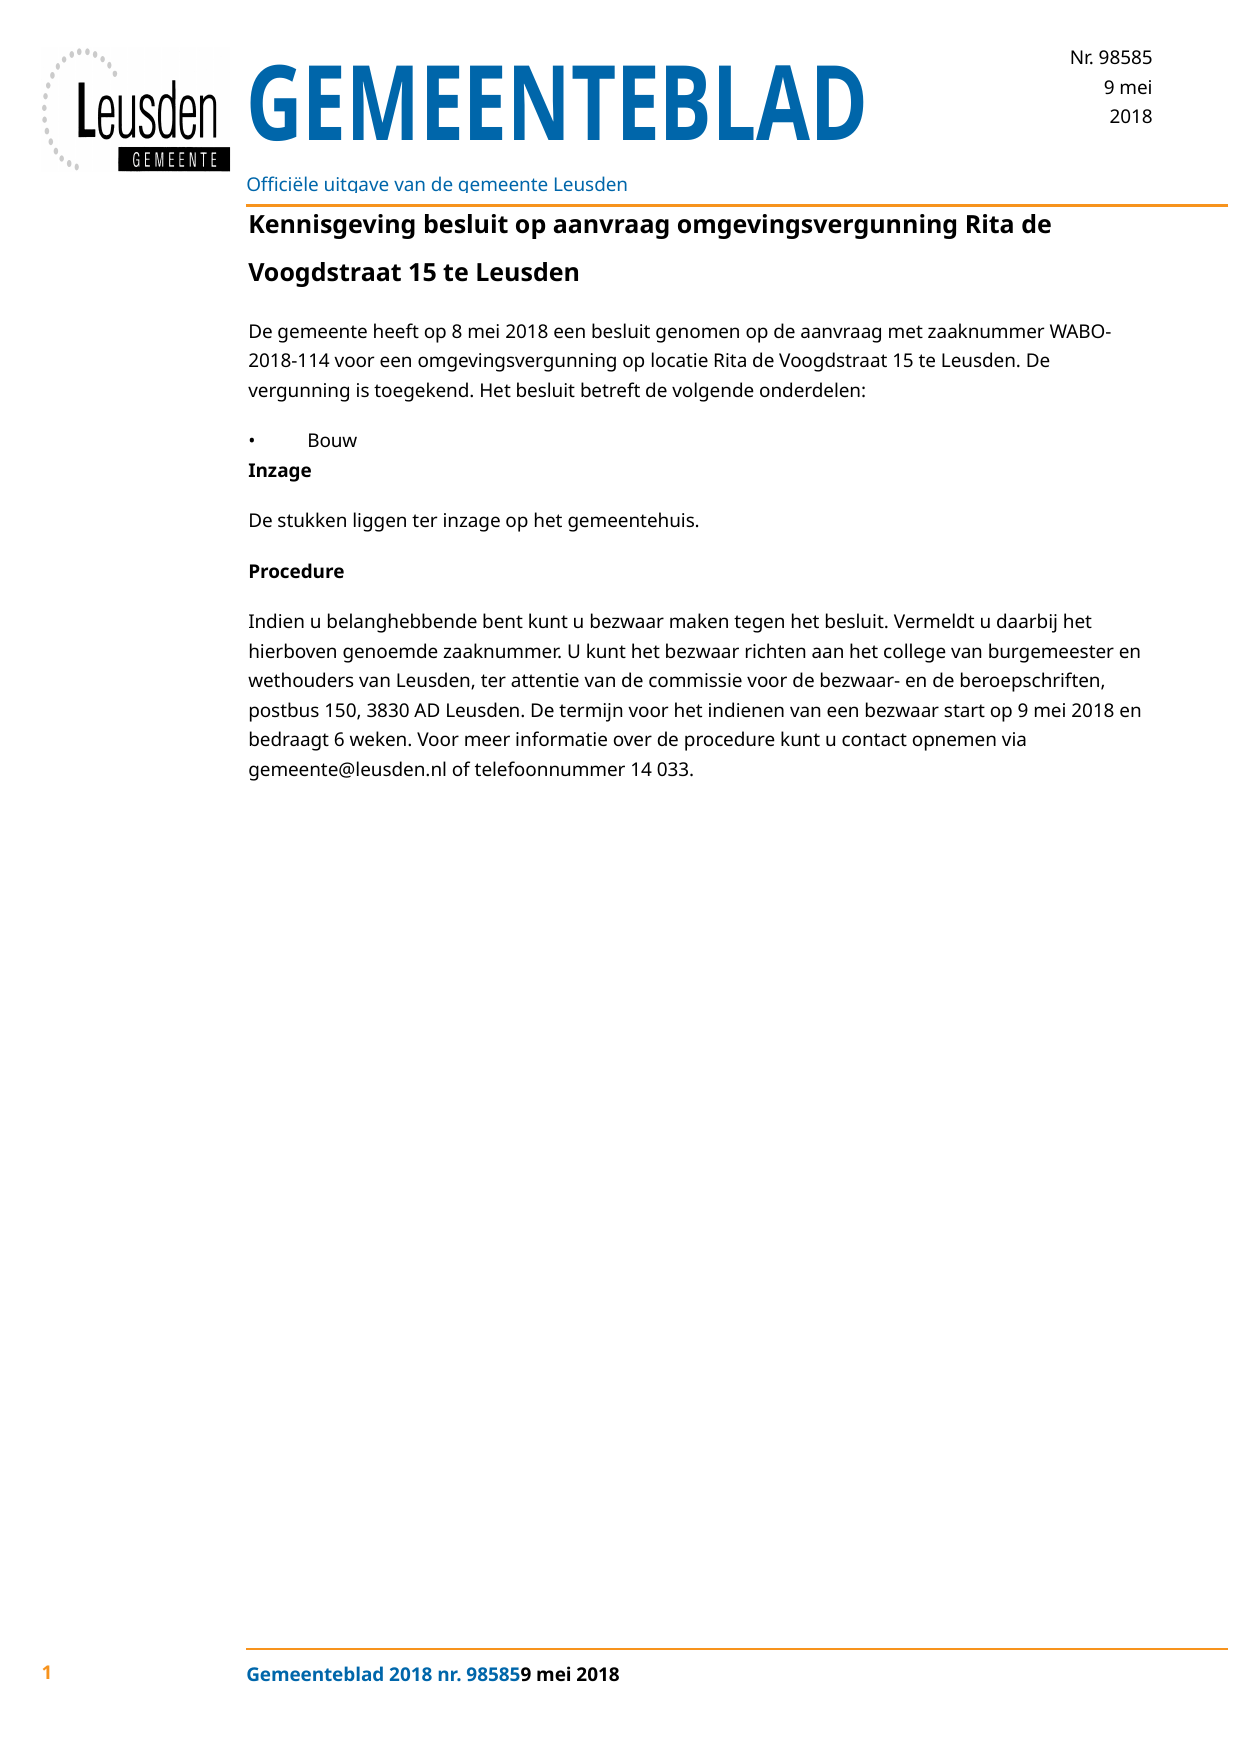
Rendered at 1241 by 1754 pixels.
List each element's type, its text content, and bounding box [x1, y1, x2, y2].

text Kennisgeving besluit op aanvraag omgevingsvergunning Rita de Voogdstraat 15 te Leusden [248, 207, 1152, 288]
text De stukken liggen ter inzage op het gemeentehuis. [248, 507, 1152, 533]
text De gemeente heeft op 8 mei 2018 een besluit genomen op de aanvraag met zaaknummer WABO-2018-114 voor een omgevingsvergunning op locatie Rita de Voogdstraat 15 te Leusden. De vergunning is toegekend. Het besluit betreft de volgende onderdelen: [248, 318, 1152, 403]
list Bouw [248, 427, 1152, 453]
text Inzage [248, 457, 1152, 483]
text Procedure [248, 558, 1152, 584]
picture [41, 47, 231, 172]
text Indien u belanghebbende bent kunt u bezwaar maken tegen het besluit. Vermeldt u daarbij het hierboven genoemde zaaknummer. U kunt het bezwaar richten aan het college van burgemeester en wethouders van Leusden, ter attentie van de commissie voor de bezwaar- en de beroepschriften, postbus 150, 3830 AD Leusden. De termijn voor het indienen van een bezwaar start op 9 mei 2018 en bedraagt 6 weken. Voor meer informatie over de procedure kunt u contact opnemen via gemeente@leusden.nl of telefoonnummer 14 033. [248, 608, 1152, 782]
